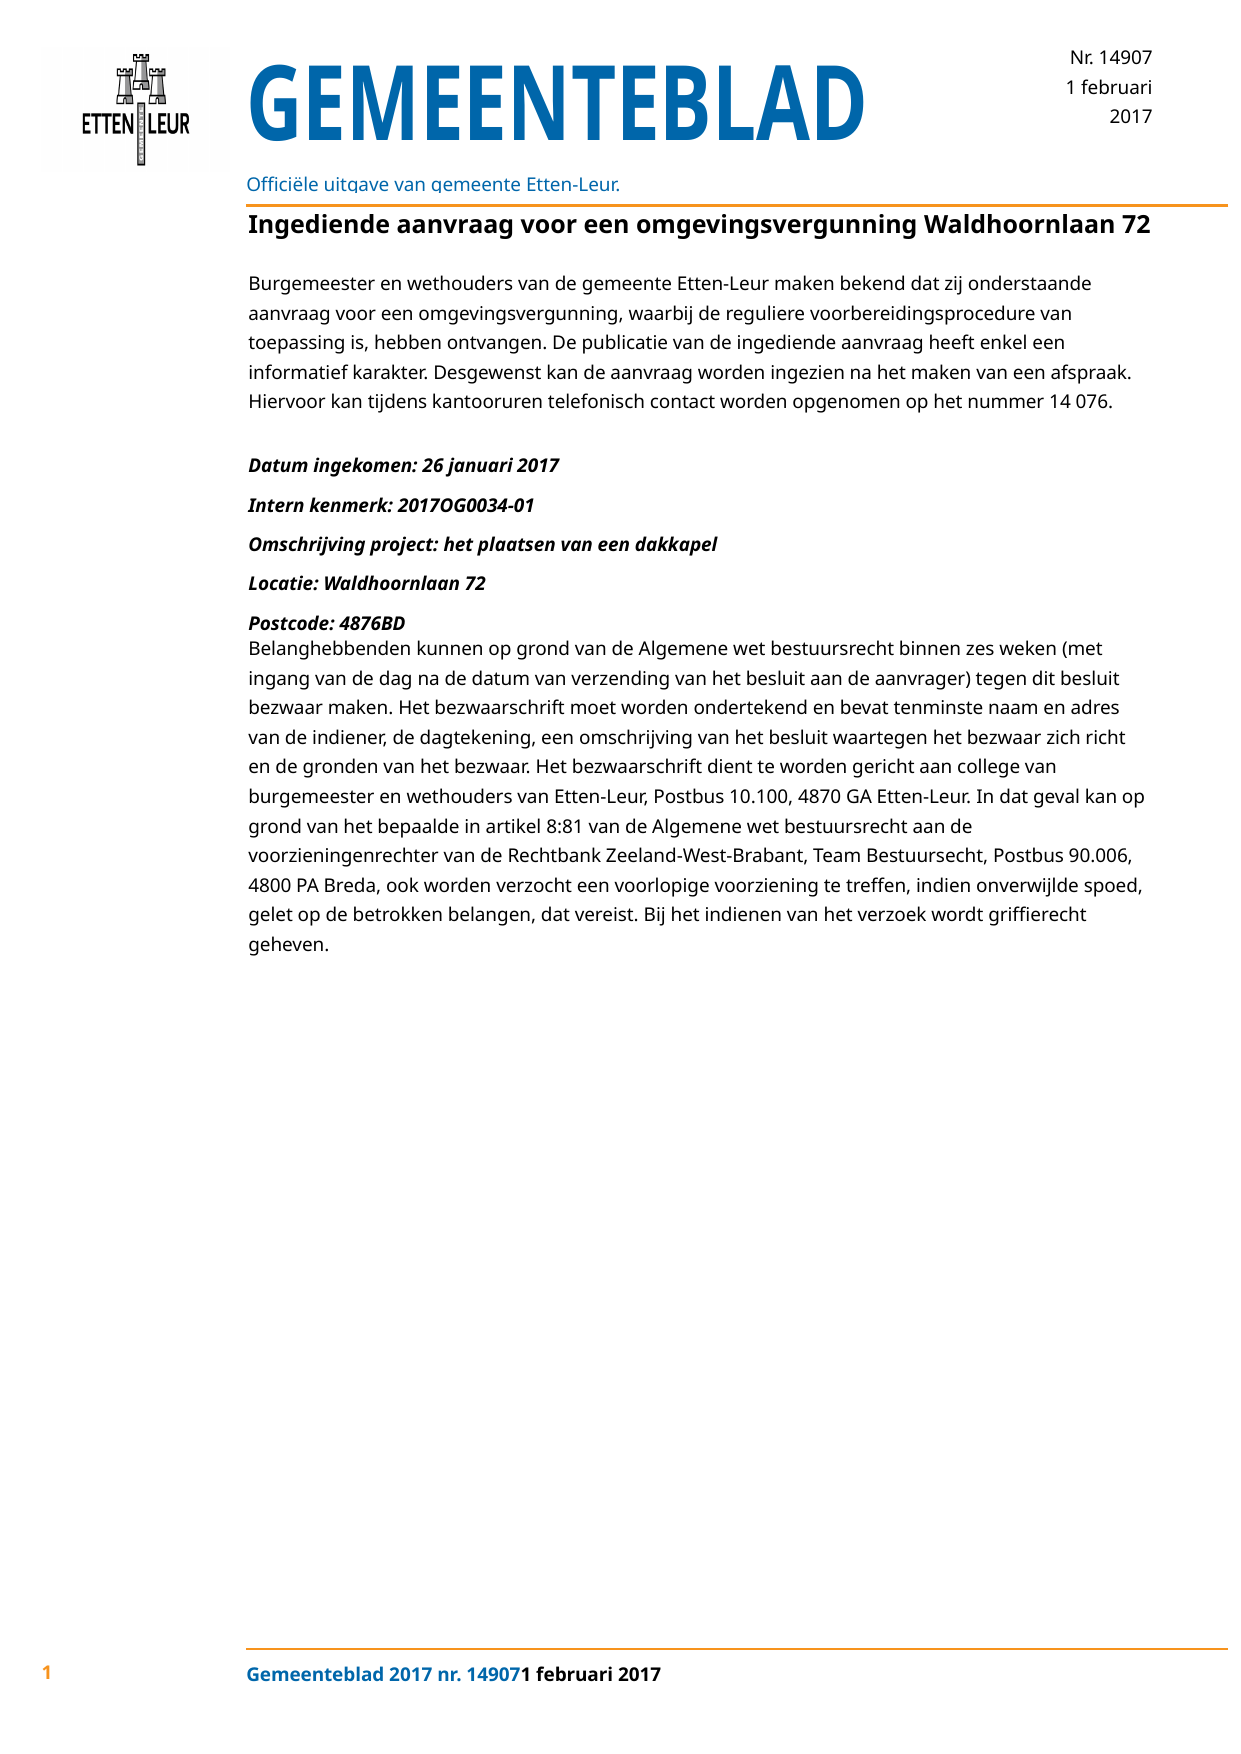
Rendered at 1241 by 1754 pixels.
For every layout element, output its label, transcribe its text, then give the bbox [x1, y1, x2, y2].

text Intern kenmerk: 2017OG0034-01 [248, 492, 1152, 518]
text Ingediende aanvraag voor een omgevingsvergunning Waldhoornlaan 72 [248, 207, 1152, 241]
text Postcode: 4876BD [248, 610, 1152, 635]
text Locatie: Waldhoornlaan 72 [248, 570, 1152, 596]
text Burgemeester en wethouders van de gemeente Etten-Leur maken bekend dat zij onderstaande aanvraag voor een omgevingsvergunning, waarbij de reguliere voorbereidingsprocedure van toepassing is, hebben ontvangen. De publicatie van de ingediende aanvraag heeft enkel een informatief karakter. Desgewenst kan de aanvraag worden ingezien na het maken van een afspraak. Hiervoor kan tijdens kantooruren telefonisch contact worden opgenomen op het nummer 14 076. [248, 270, 1152, 414]
text Belanghebbenden kunnen op grond van de Algemene wet bestuursrecht binnen zes weken (met ingang van de dag na de datum van verzending van het besluit aan de aanvrager) tegen dit besluit bezwaar maken. Het bezwaarschrift moet worden ondertekend en bevat tenminste naam en adres van de indiener, de dagtekening, een omschrijving van het besluit waartegen het bezwaar zich richt en de gronden van het bezwaar. Het bezwaarschrift dient te worden gericht aan college van burgemeester en wethouders van Etten-Leur, Postbus 10.100, 4870 GA Etten-Leur. In dat geval kan op grond van het bepaalde in artikel 8:81 van de Algemene wet bestuursrecht aan de voorzieningenrechter van de Rechtbank Zeeland-West-Brabant, Team Bestuursecht, Postbus 90.006, 4800 PA Breda, ook worden verzocht een voorlopige voorziening te treffen, indien onverwijlde spoed, gelet op de betrokken belangen, dat vereist. Bij het indienen van het verzoek wordt griffierecht geheven. [248, 635, 1152, 957]
picture [41, 47, 231, 172]
text Omschrijving project: het plaatsen van een dakkapel [248, 531, 1152, 557]
text Datum ingekomen: 26 januari 2017 [248, 453, 1152, 478]
